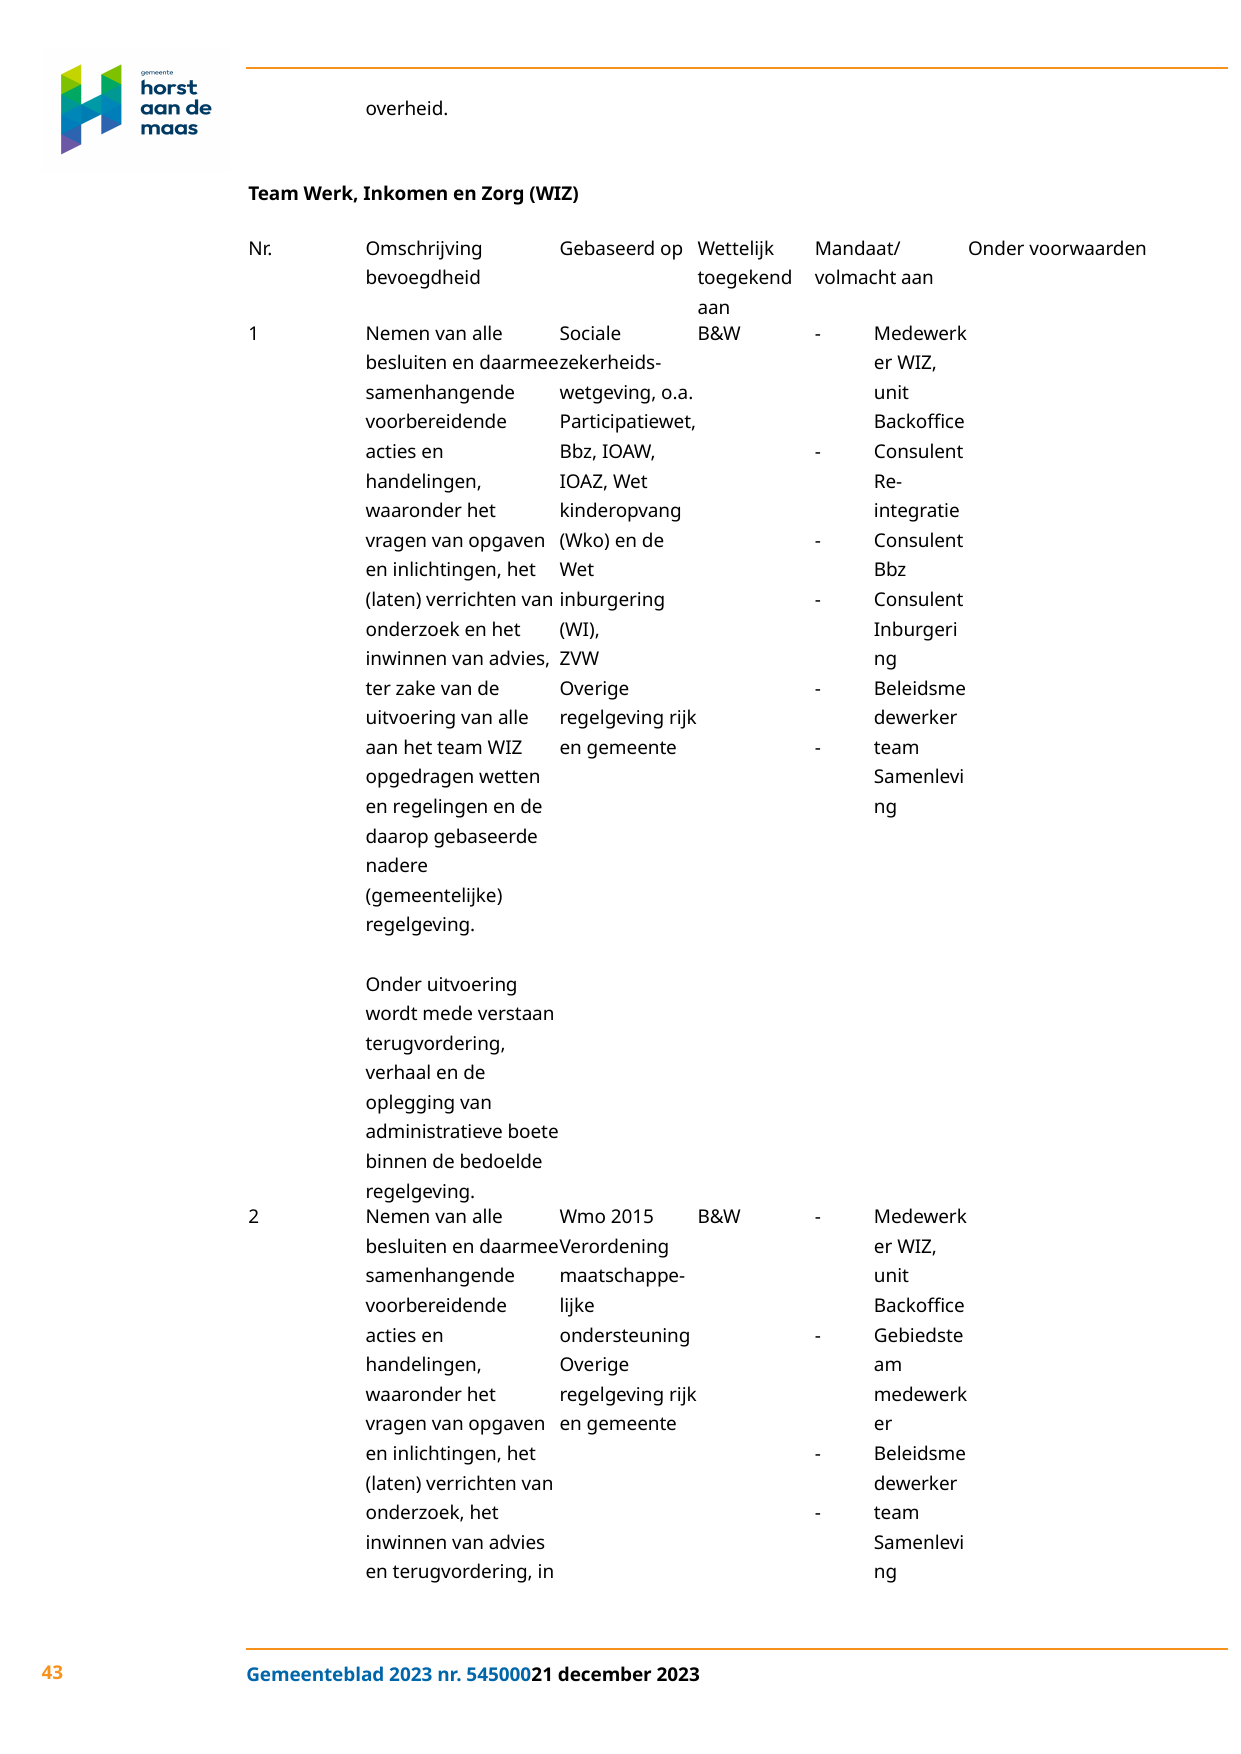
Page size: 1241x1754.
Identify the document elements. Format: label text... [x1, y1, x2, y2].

table_cell Medewerker WIZ, unit Backoffice Consulent Re-integratie Consulent Bbz Consulent Inburgering Beleidsmedewerker team Samenleving [815, 320, 968, 1203]
table_cell Nemen van alle besluiten en daarmee samenhangende voorbereidende acties en handelingen, waaronder het vragen van opgaven en inlichtingen, het (laten) verrichten van onderzoek, het inwinnen van advies en terugvordering, in [365, 1204, 559, 1584]
picture [41, 47, 231, 172]
table_cell 1 [248, 320, 365, 1203]
table_cell Wmo 2015 Verordening maatschappe-lijke ondersteuning Overige regelgeving rijk en gemeente [559, 1204, 697, 1584]
table_cell 2 [248, 1204, 365, 1584]
table_cell [815, 95, 968, 150]
table_cell [697, 95, 814, 150]
table_cell [968, 1204, 1152, 1584]
table_cell B&W [697, 320, 814, 1203]
table_cell Omschrijving bevoegdheid [365, 235, 559, 320]
table_cell [968, 95, 1152, 150]
table_cell Onder voorwaarden [968, 235, 1152, 320]
table_cell Wettelijk toegekend aan [697, 235, 814, 320]
table_cell Nemen van alle besluiten en daarmee samenhangende voorbereidende acties en handelingen, waaronder het vragen van opgaven en inlichtingen, het (laten) verrichten van onderzoek en het inwinnen van advies, ter zake van de uitvoering van alle aan het team WIZ opgedragen wetten en regelingen en de daarop gebaseerde nadere (gemeentelijke) regelgeving. Onder uitvoering wordt mede verstaan terugvordering, verhaal en de oplegging van administratieve boete binnen de bedoelde regelgeving. [365, 320, 559, 1203]
table_cell Medewerker WIZ, unit Backoffice Gebiedsteam medewerker Beleidsmedewerker team Samenleving [815, 1204, 968, 1584]
table_cell Nr. [248, 235, 365, 320]
table_cell Sociale zekerheids- wetgeving, o.a. Participatiewet, Bbz, IOAW, IOAZ, Wet kinderopvang (Wko) en de Wet inburgering (WI), ZVW Overige regelgeving rijk en gemeente [559, 320, 697, 1203]
table_cell [968, 320, 1152, 1203]
table_cell [248, 95, 365, 150]
table_cell [559, 95, 697, 150]
table_cell Gebaseerd op [559, 235, 697, 320]
table_cell B&W [697, 1204, 814, 1584]
table_cell Team Werk, Inkomen en Zorg (WIZ) [248, 150, 1152, 235]
table_cell overheid. [365, 95, 559, 150]
table_cell Mandaat/volmacht aan [815, 235, 968, 320]
